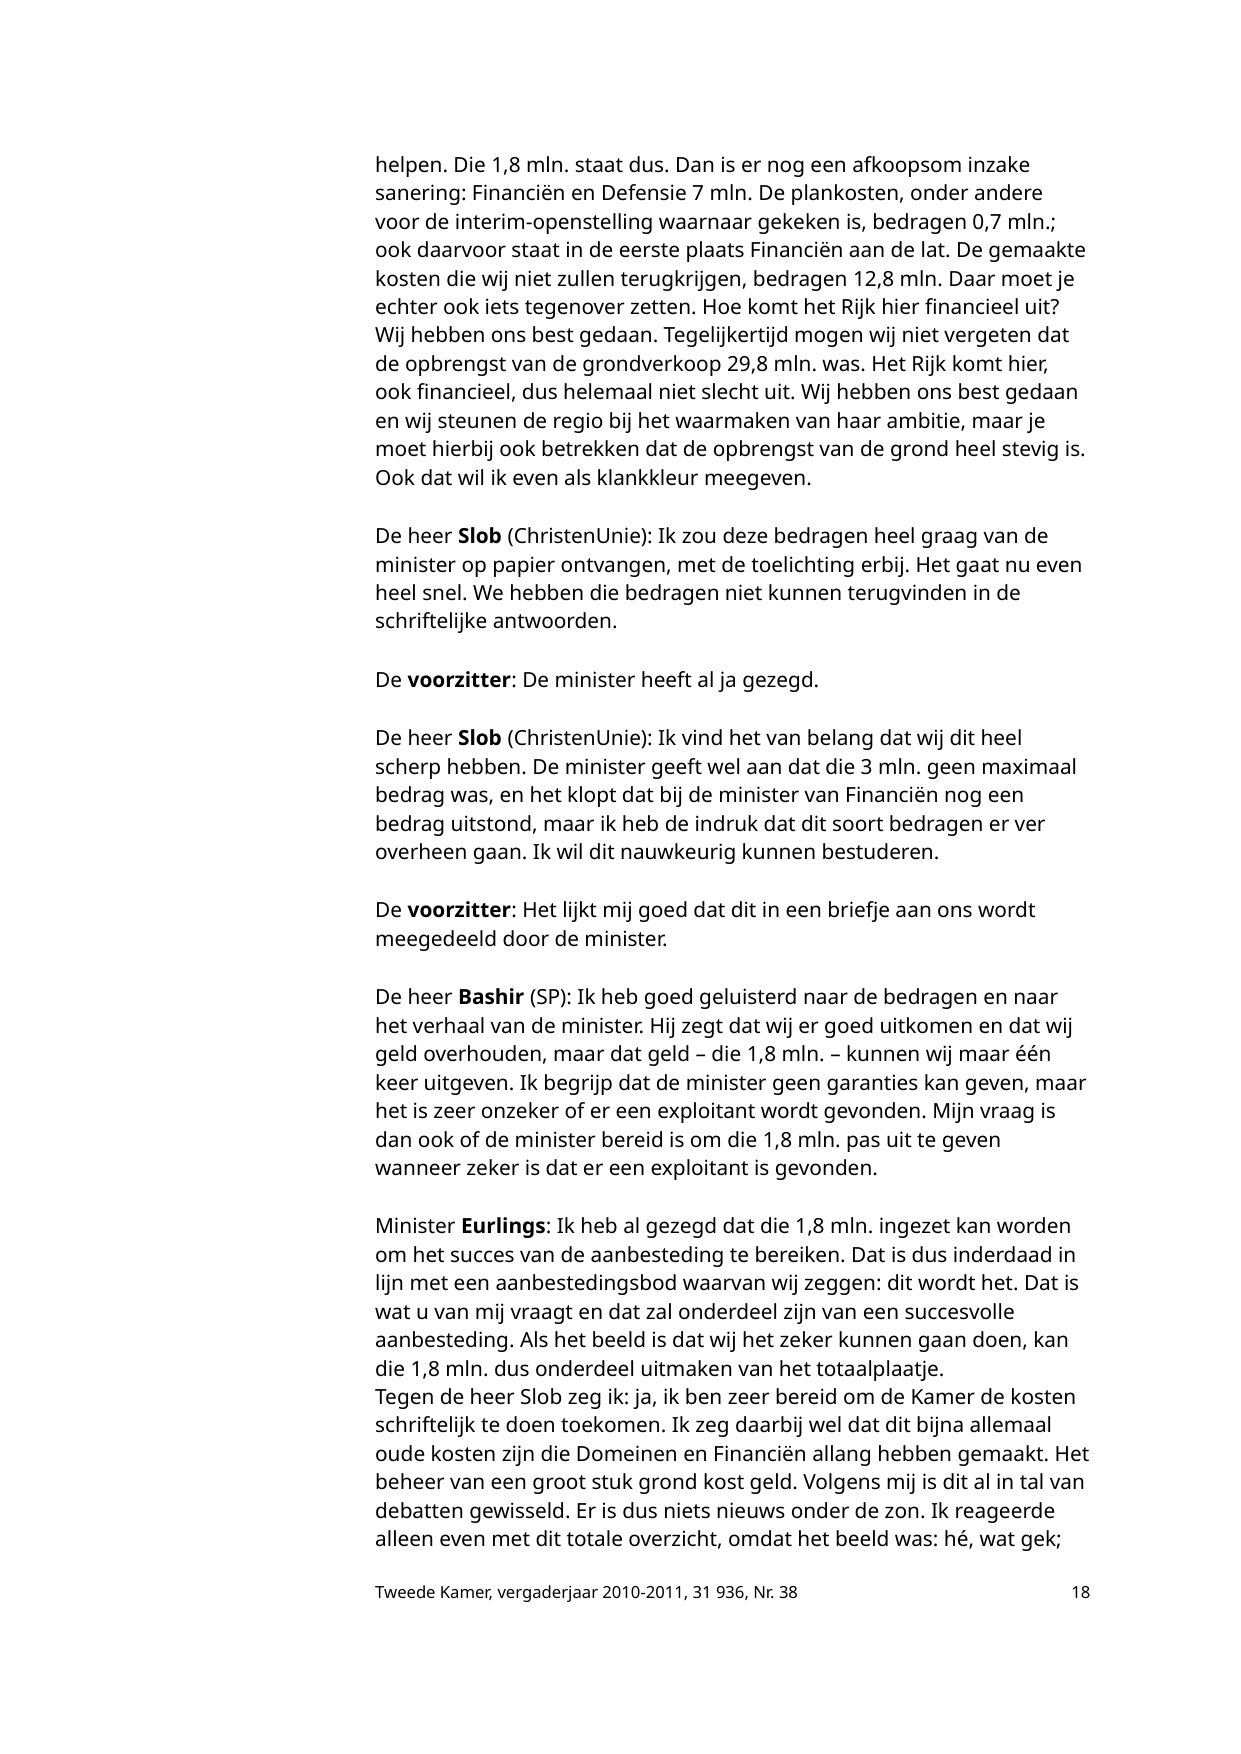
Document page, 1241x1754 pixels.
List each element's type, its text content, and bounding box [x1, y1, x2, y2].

text helpen. Die 1,8 mln. staat dus. Dan is er nog een afkoopsom inzake sanering: Financiën en Defensie 7 mln. De plankosten, onder andere voor de interim-openstelling waarnaar gekeken is, bedragen 0,7 mln.; ook daarvoor staat in de eerste plaats Financiën aan de lat. De gemaakte kosten die wij niet zullen terugkrijgen, bedragen 12,8 mln. Daar moet je echter ook iets tegenover zetten. Hoe komt het Rijk hier financieel uit? Wij hebben ons best gedaan. Tegelijkertijd mogen wij niet vergeten dat de opbrengst van de grondverkoop 29,8 mln. was. Het Rijk komt hier, ook financieel, dus helemaal niet slecht uit. Wij hebben ons best gedaan en wij steunen de regio bij het waarmaken van haar ambitie, maar je moet hierbij ook betrekken dat de opbrengst van de grond heel stevig is. Ook dat wil ik even als klankkleur meegeven. [375, 150, 1090, 491]
text Minister Eurlings: Ik heb al gezegd dat die 1,8 mln. ingezet kan worden om het succes van de aanbesteding te bereiken. Dat is dus inderdaad in lijn met een aanbestedingsbod waarvan wij zeggen: dit wordt het. Dat is wat u van mij vraagt en dat zal onderdeel zijn van een succesvolle aanbesteding. Als het beeld is dat wij het zeker kunnen gaan doen, kan die 1,8 mln. dus onderdeel uitmaken van het totaalplaatje. [375, 1212, 1090, 1382]
text Tegen de heer Slob zeg ik: ja, ik ben zeer bereid om de Kamer de kosten schriftelijk te doen toekomen. Ik zeg daarbij wel dat dit bijna allemaal oude kosten zijn die Domeinen en Financiën allang hebben gemaakt. Het beheer van een groot stuk grond kost geld. Volgens mij is dit al in tal van debatten gewisseld. Er is dus niets nieuws onder de zon. Ik reageerde alleen even met dit totale overzicht, omdat het beeld was: hé, wat gek; [375, 1382, 1090, 1553]
text De voorzitter: De minister heeft al ja gezegd. [375, 665, 1090, 693]
text De heer Bashir (SP): Ik heb goed geluisterd naar de bedragen en naar het verhaal van de minister. Hij zegt dat wij er goed uitkomen en dat wij geld overhouden, maar dat geld – die 1,8 mln. – kunnen wij maar één keer uitgeven. Ik begrijp dat de minister geen garanties kan geven, maar het is zeer onzeker of er een exploitant wordt gevonden. Mijn vraag is dan ook of de minister bereid is om die 1,8 mln. pas uit te geven wanneer zeker is dat er een exploitant is gevonden. [375, 982, 1090, 1182]
text De voorzitter: Het lijkt mij goed dat dit in een briefje aan ons wordt meegedeeld door de minister. [375, 896, 1090, 952]
text De heer Slob (ChristenUnie): Ik zou deze bedragen heel graag van de minister op papier ontvangen, met de toelichting erbij. Het gaat nu even heel snel. We hebben die bedragen niet kunnen terugvinden in de schriftelijke antwoorden. [375, 521, 1090, 635]
text De heer Slob (ChristenUnie): Ik vind het van belang dat wij dit heel scherp hebben. De minister geeft wel aan dat die 3 mln. geen maximaal bedrag was, en het klopt dat bij de minister van Financiën nog een bedrag uitstond, maar ik heb de indruk dat dit soort bedragen er ver overheen gaan. Ik wil dit nauwkeurig kunnen bestuderen. [375, 723, 1090, 866]
